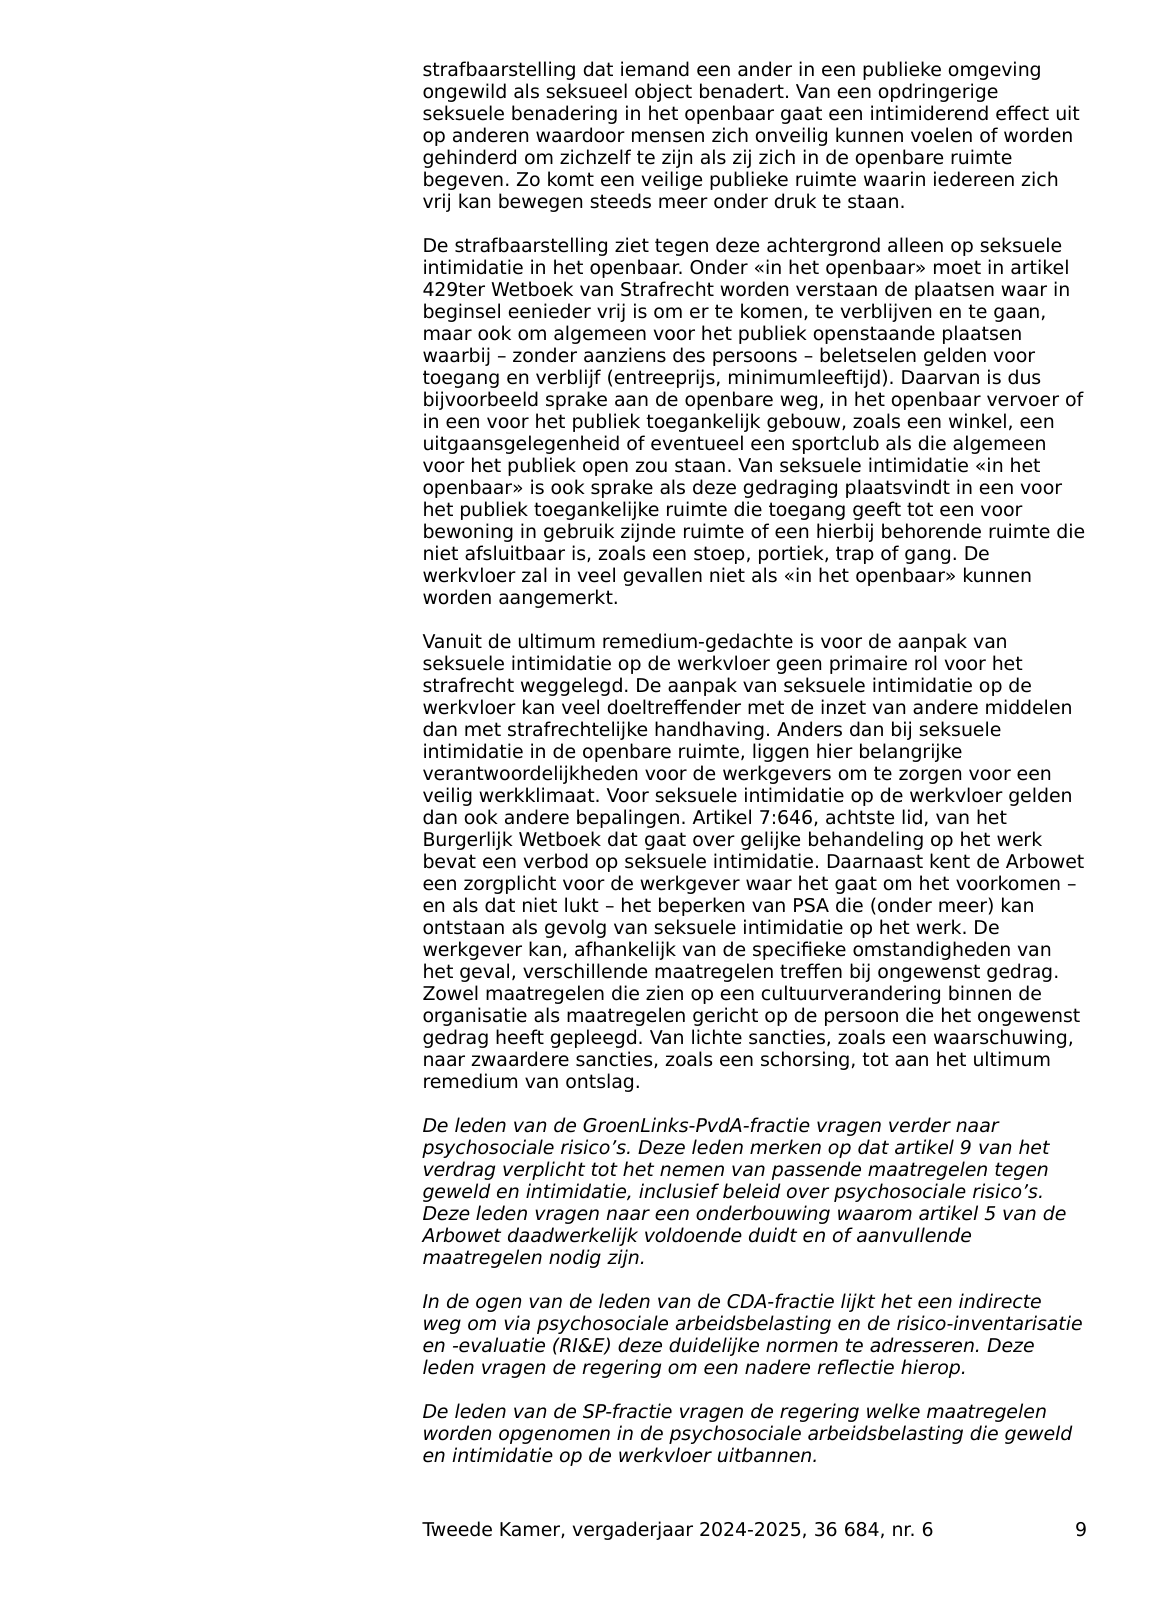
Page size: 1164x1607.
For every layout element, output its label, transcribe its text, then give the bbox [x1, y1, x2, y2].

text Vanuit de ultimum remedium-gedachte is voor de aanpak van seksuele intimidatie op de werkvloer geen primaire rol voor het strafrecht weggelegd. De aanpak van seksuele intimidatie op de werkvloer kan veel doeltreffender met de inzet van andere middelen dan met strafrechtelijke handhaving. Anders dan bij seksuele intimidatie in de openbare ruimte, liggen hier belangrijke verantwoordelijkheden voor de werkgevers om te zorgen voor een veilig werkklimaat. Voor seksuele intimidatie op de werkvloer gelden dan ook andere bepalingen. Artikel 7:646, achtste lid, van het Burgerlijk Wetboek dat gaat over gelijke behandeling op het werk bevat een verbod op seksuele intimidatie. Daarnaast kent de Arbowet een zorgplicht voor de werkgever waar het gaat om het voorkomen – en als dat niet lukt – het beperken van PSA die (onder meer) kan ontstaan als gevolg van seksuele intimidatie op het werk. De werkgever kan, afhankelijk van de specifieke omstandigheden van het geval, verschillende maatregelen treffen bij ongewenst gedrag. Zowel maatregelen die zien op een cultuurverandering binnen de organisatie als maatregelen gericht op de persoon die het ongewenst gedrag heeft gepleegd. Van lichte sancties, zoals een waarschuwing, naar zwaardere sancties, zoals een schorsing, tot aan het ultimum remedium van ontslag. [422, 631, 1087, 1092]
text De leden van de SP-fractie vragen de regering welke maatregelen worden opgenomen in de psychosociale arbeidsbelasting die geweld en intimidatie op de werkvloer uitbannen. [422, 1401, 1087, 1467]
text De leden van de GroenLinks-PvdA-fractie vragen verder naar psychosociale risico’s. Deze leden merken op dat artikel 9 van het verdrag verplicht tot het nemen van passende maatregelen tegen geweld en intimidatie, inclusief beleid over psychosociale risico’s. Deze leden vragen naar een onderbouwing waarom artikel 5 van de Arbowet daadwerkelijk voldoende duidt en of aanvullende maatregelen nodig zijn. [422, 1115, 1087, 1268]
text In de ogen van de leden van de CDA-fractie lijkt het een indirecte weg om via psychosociale arbeidsbelasting en de risico-inventarisatie en -evaluatie (RI&E) deze duidelijke normen te adresseren. Deze leden vragen de regering om een nadere reflectie hierop. [422, 1291, 1087, 1379]
text strafbaarstelling dat iemand een ander in een publieke omgeving ongewild als seksueel object benadert. Van een opdringerige seksuele benadering in het openbaar gaat een intimiderend effect uit op anderen waardoor mensen zich onveilig kunnen voelen of worden gehinderd om zichzelf te zijn als zij zich in de openbare ruimte begeven. Zo komt een veilige publieke ruimte waarin iedereen zich vrij kan bewegen steeds meer onder druk te staan. [422, 59, 1087, 213]
text De strafbaarstelling ziet tegen deze achtergrond alleen op seksuele intimidatie in het openbaar. Onder «in het openbaar» moet in artikel 429ter Wetboek van Strafrecht worden verstaan de plaatsen waar in beginsel eenieder vrij is om er te komen, te verblijven en te gaan, maar ook om algemeen voor het publiek openstaande plaatsen waarbij – zonder aanziens des persoons – beletselen gelden voor toegang en verblijf (entreeprijs, minimumleeftijd). Daarvan is dus bijvoorbeeld sprake aan de openbare weg, in het openbaar vervoer of in een voor het publiek toegankelijk gebouw, zoals een winkel, een uitgaansgelegenheid of eventueel een sportclub als die algemeen voor het publiek open zou staan. Van seksuele intimidatie «in het openbaar» is ook sprake als deze gedraging plaatsvindt in een voor het publiek toegankelijke ruimte die toegang geeft tot een voor bewoning in gebruik zijnde ruimte of een hierbij behorende ruimte die niet afsluitbaar is, zoals een stoep, portiek, trap of gang. De werkvloer zal in veel gevallen niet als «in het openbaar» kunnen worden aangemerkt. [422, 235, 1087, 609]
